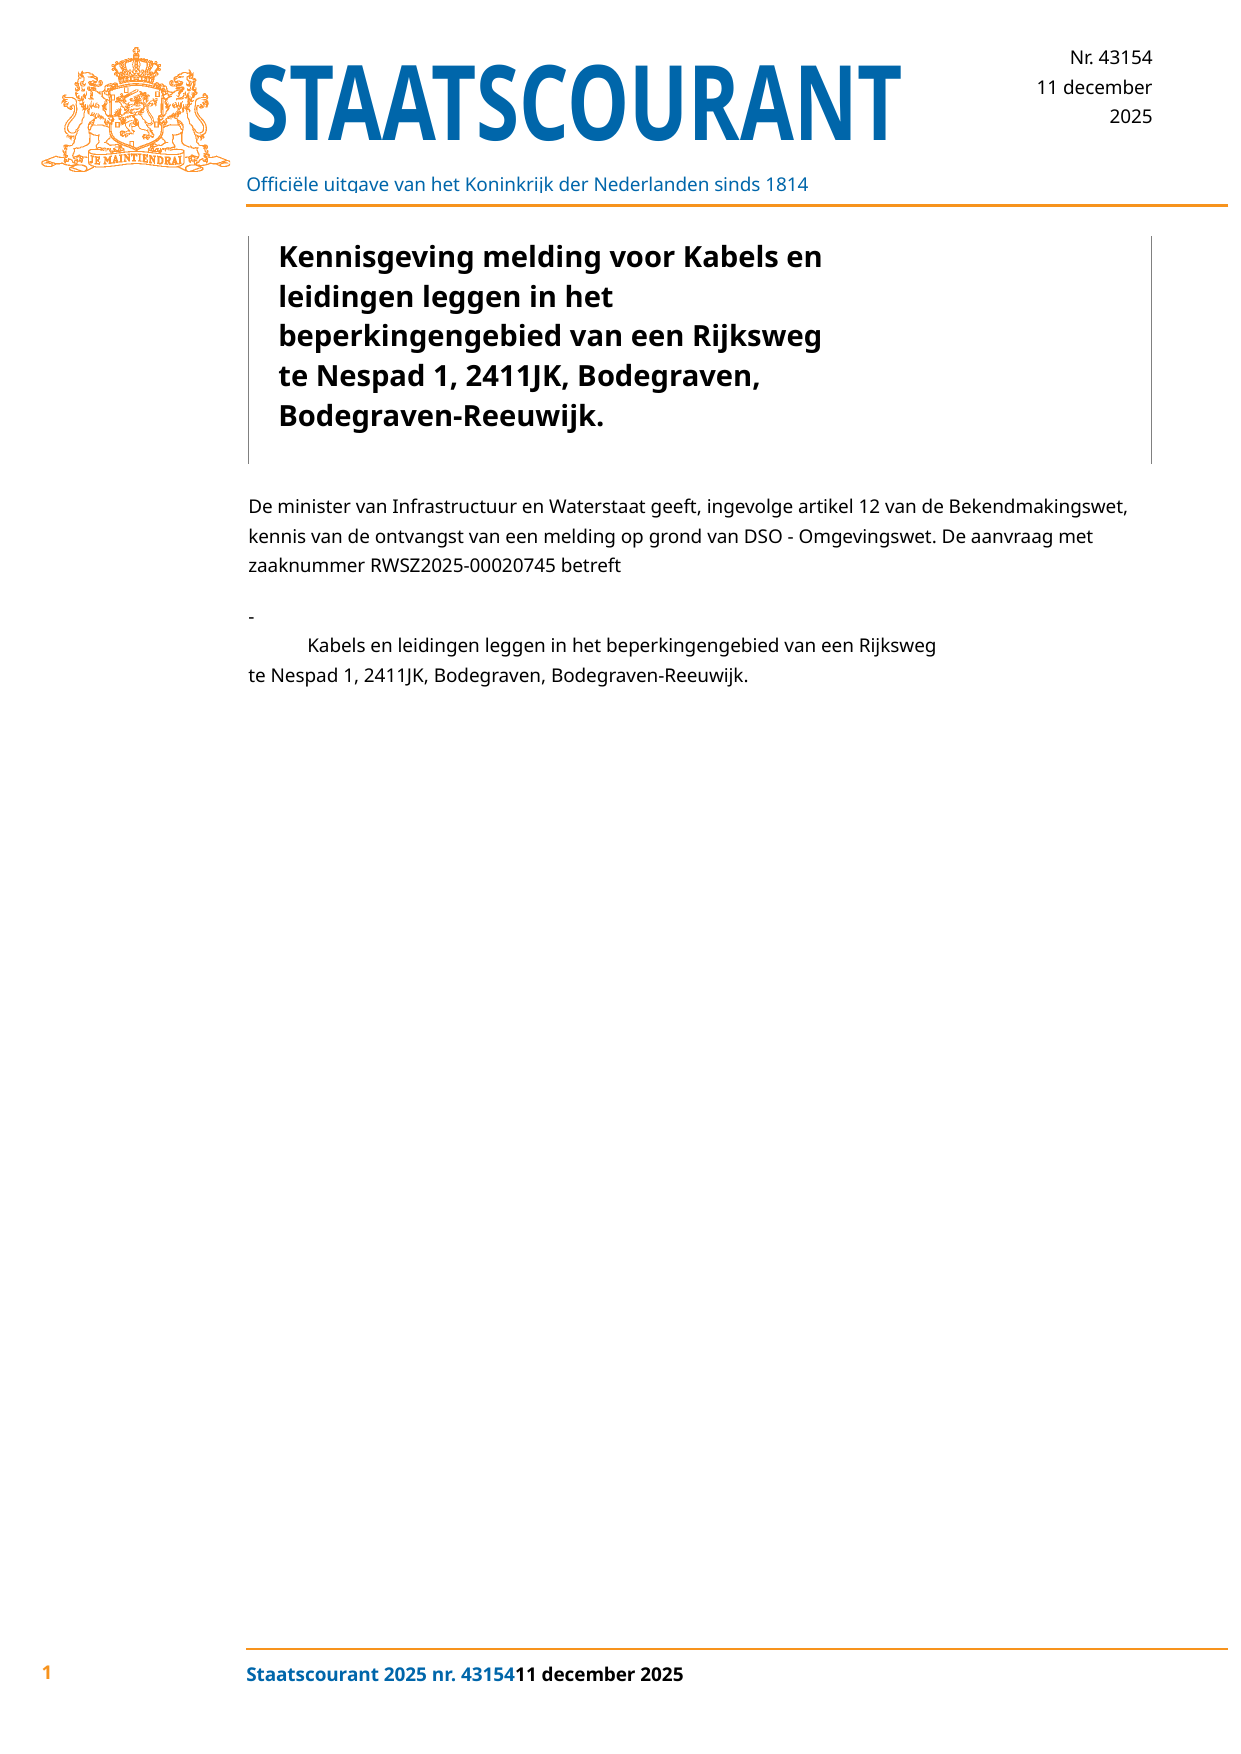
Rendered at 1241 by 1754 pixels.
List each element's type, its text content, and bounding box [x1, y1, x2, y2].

table_header [850, 236, 912, 413]
text De minister van Infrastructuur en Waterstaat geeft, ingevolge artikel 12 van de Bekendmakingswet, kennis van de ontvangst van een melding op grond van DSO - Omgevingswet. De aanvraag met zaaknummer RWSZ2025-00020745 betreft [248, 493, 1152, 578]
table_header Kennisgeving melding voor Kabels en leidingen leggen in het beperkingengebied van een Rijksweg te Nespad 1, 2411JK, Bodegraven, Bodegraven-Reeuwijk. [249, 236, 850, 464]
table_header [850, 414, 1151, 464]
list Kabels en leidingen leggen in het beperkingengebied van een Rijksweg [248, 632, 1152, 658]
table_header [1090, 236, 1151, 413]
picture [41, 47, 231, 172]
picture [912, 236, 1090, 414]
text te Nespad 1, 2411JK, Bodegraven, Bodegraven-Reeuwijk. [248, 662, 1152, 688]
